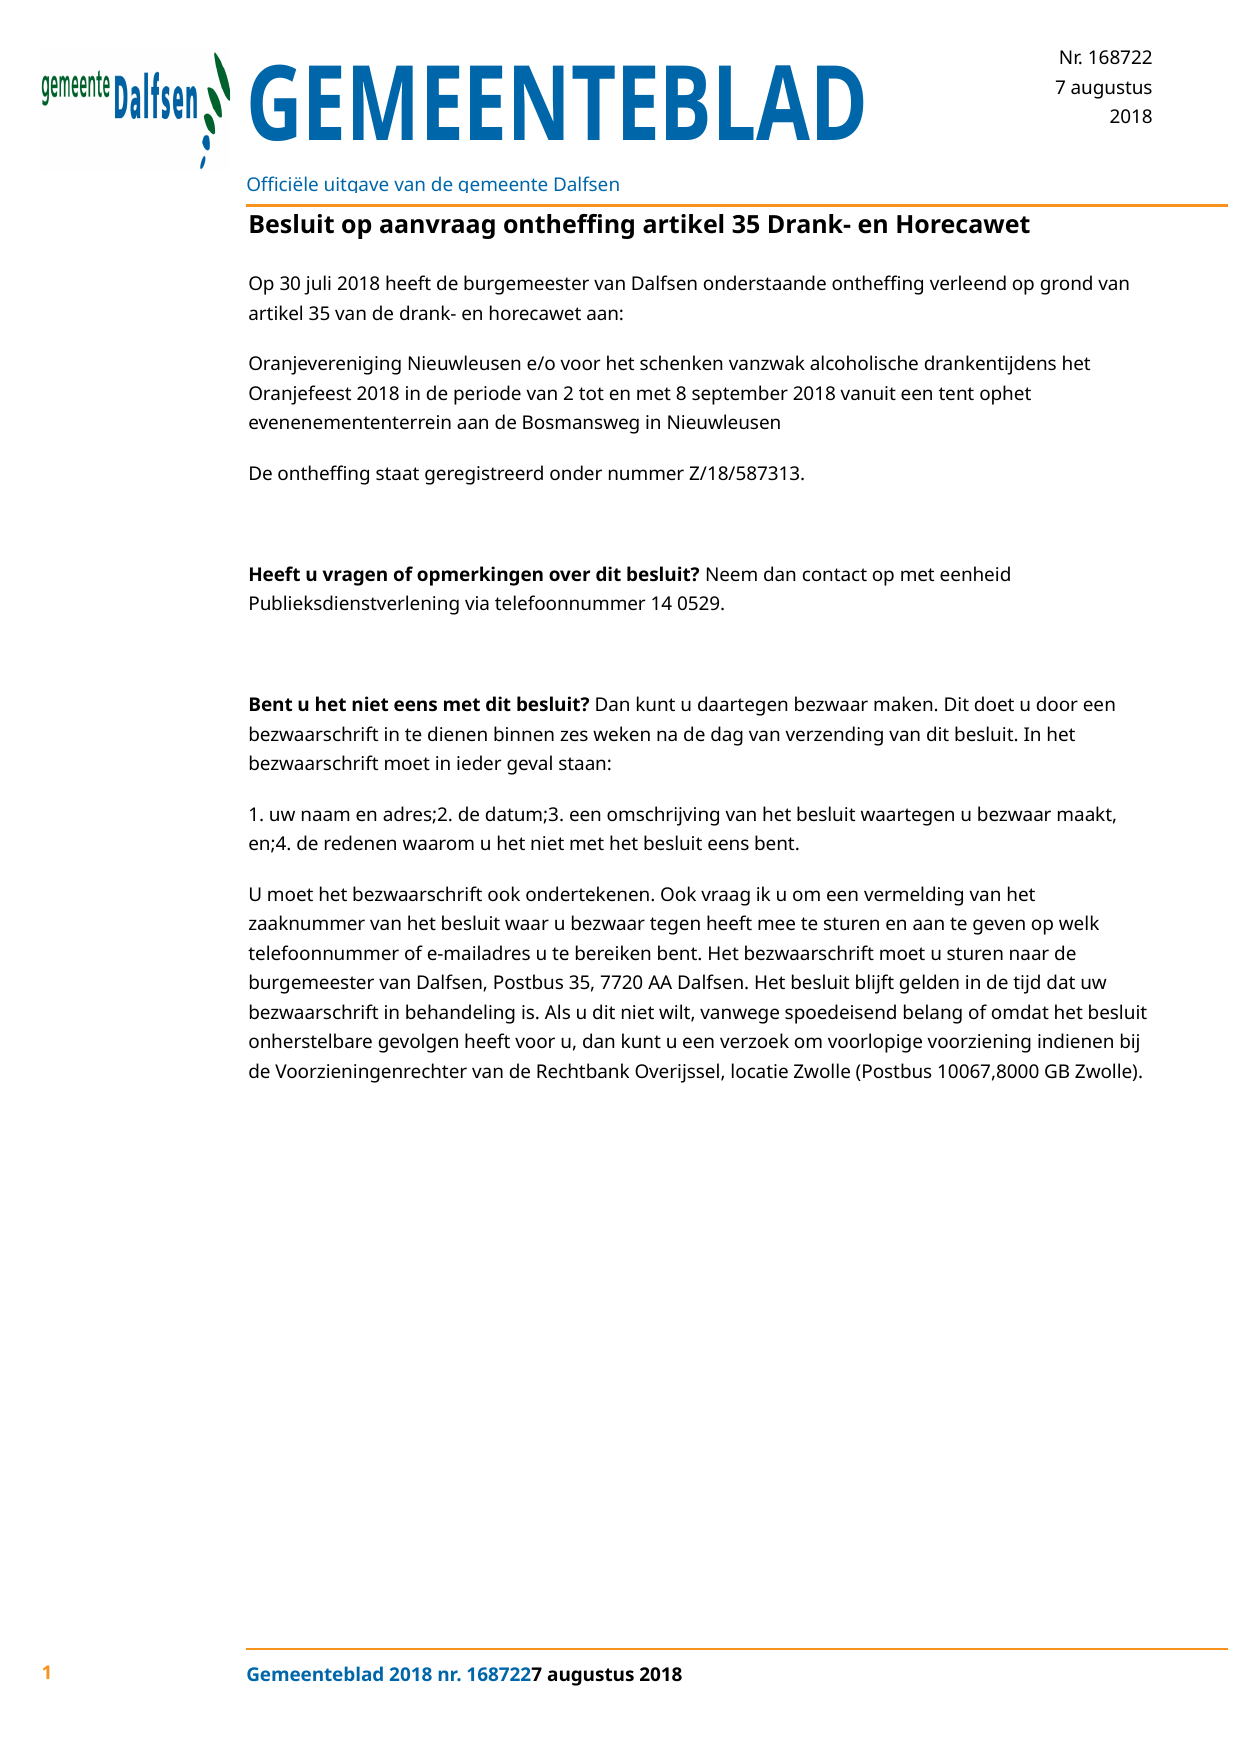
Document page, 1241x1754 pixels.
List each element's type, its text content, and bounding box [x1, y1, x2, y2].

text Oranjevereniging Nieuwleusen e/o voor het schenken vanzwak alcoholische drankentijdens het Oranjefeest 2018 in de periode van 2 tot en met 8 september 2018 vanuit een tent ophet evenenemententerrein aan de Bosmansweg in Nieuwleusen [248, 350, 1152, 435]
text 1. uw naam en adres;2. de datum;3. een omschrijving van het besluit waartegen u bezwaar maakt, en;4. de redenen waarom u het niet met het besluit eens bent. [248, 801, 1152, 856]
text De ontheffing staat geregistreerd onder nummer Z/18/587313. [248, 460, 1152, 486]
text Besluit op aanvraag ontheffing artikel 35 Drank- en Horecawet [248, 207, 1152, 241]
text U moet het bezwaarschrift ook ondertekenen. Ook vraag ik u om een vermelding van het zaaknummer van het besluit waar u bezwaar tegen heeft mee te sturen en aan te geven op welk telefoonnummer of e-mailadres u te bereiken bent. Het bezwaarschrift moet u sturen naar de burgemeester van Dalfsen, Postbus 35, 7720 AA Dalfsen. Het besluit blijft gelden in de tijd dat uw bezwaarschrift in behandeling is. Als u dit niet wilt, vanwege spoedeisend belang of omdat het besluit onherstelbare gevolgen heeft voor u, dan kunt u een verzoek om voorlopige voorziening indienen bij de Voorzieningenrechter van de Rechtbank Overijssel, locatie Zwolle (Postbus 10067,8000 GB Zwolle). [248, 881, 1152, 1084]
text Op 30 juli 2018 heeft de burgemeester van Dalfsen onderstaande ontheffing verleend op grond van artikel 35 van de drank- en horecawet aan: [248, 270, 1152, 326]
text Heeft u vragen of opmerkingen over dit besluit? Neem dan contact op met eenheid Publieksdienstverlening via telefoonnummer 14 0529. [248, 561, 1152, 616]
text Bent u het niet eens met dit besluit? Dan kunt u daartegen bezwaar maken. Dit doet u door een bezwaarschrift in te dienen binnen zes weken na de dag van verzending van dit besluit. In het bezwaarschrift moet in ieder geval staan: [248, 691, 1152, 776]
picture [41, 47, 231, 172]
